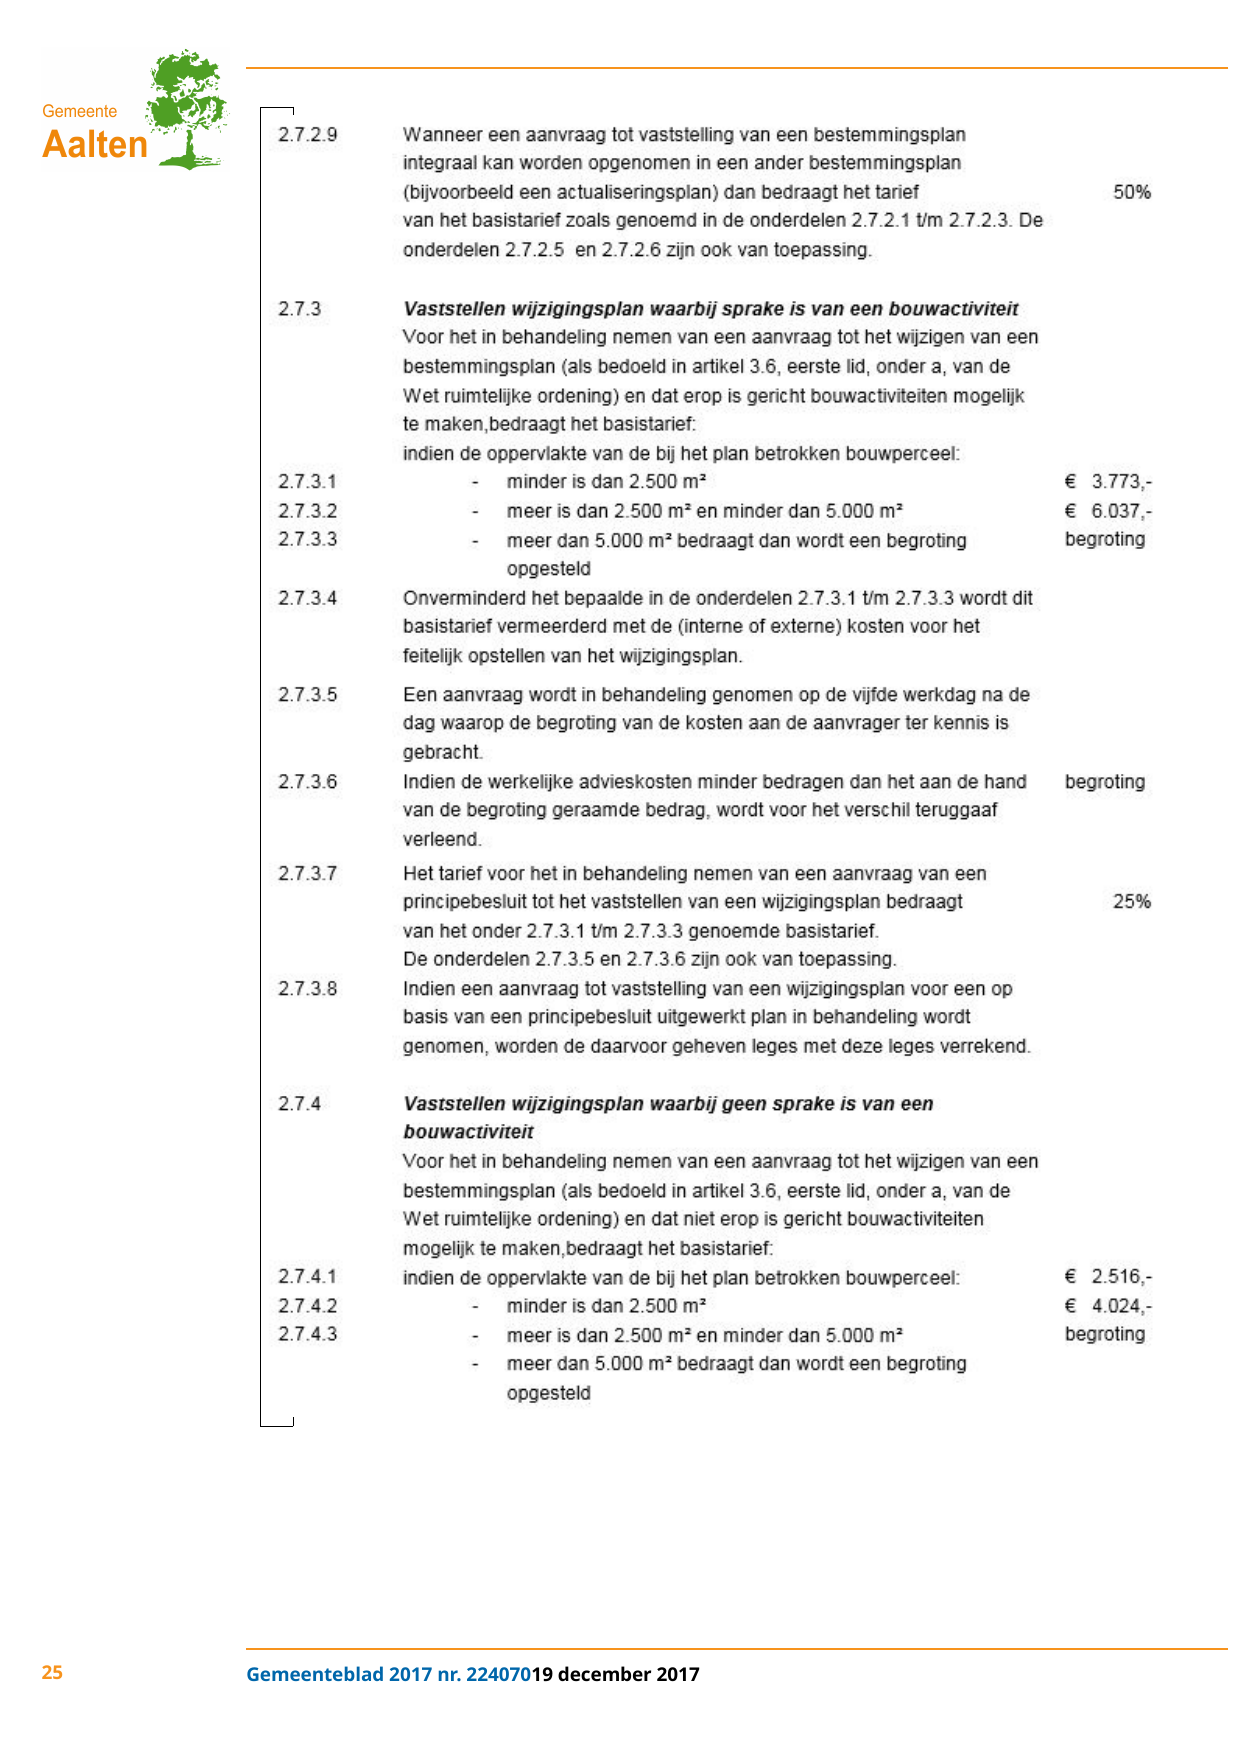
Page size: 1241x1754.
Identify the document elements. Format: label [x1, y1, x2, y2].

picture [41, 47, 231, 172]
picture [268, 115, 1173, 1417]
